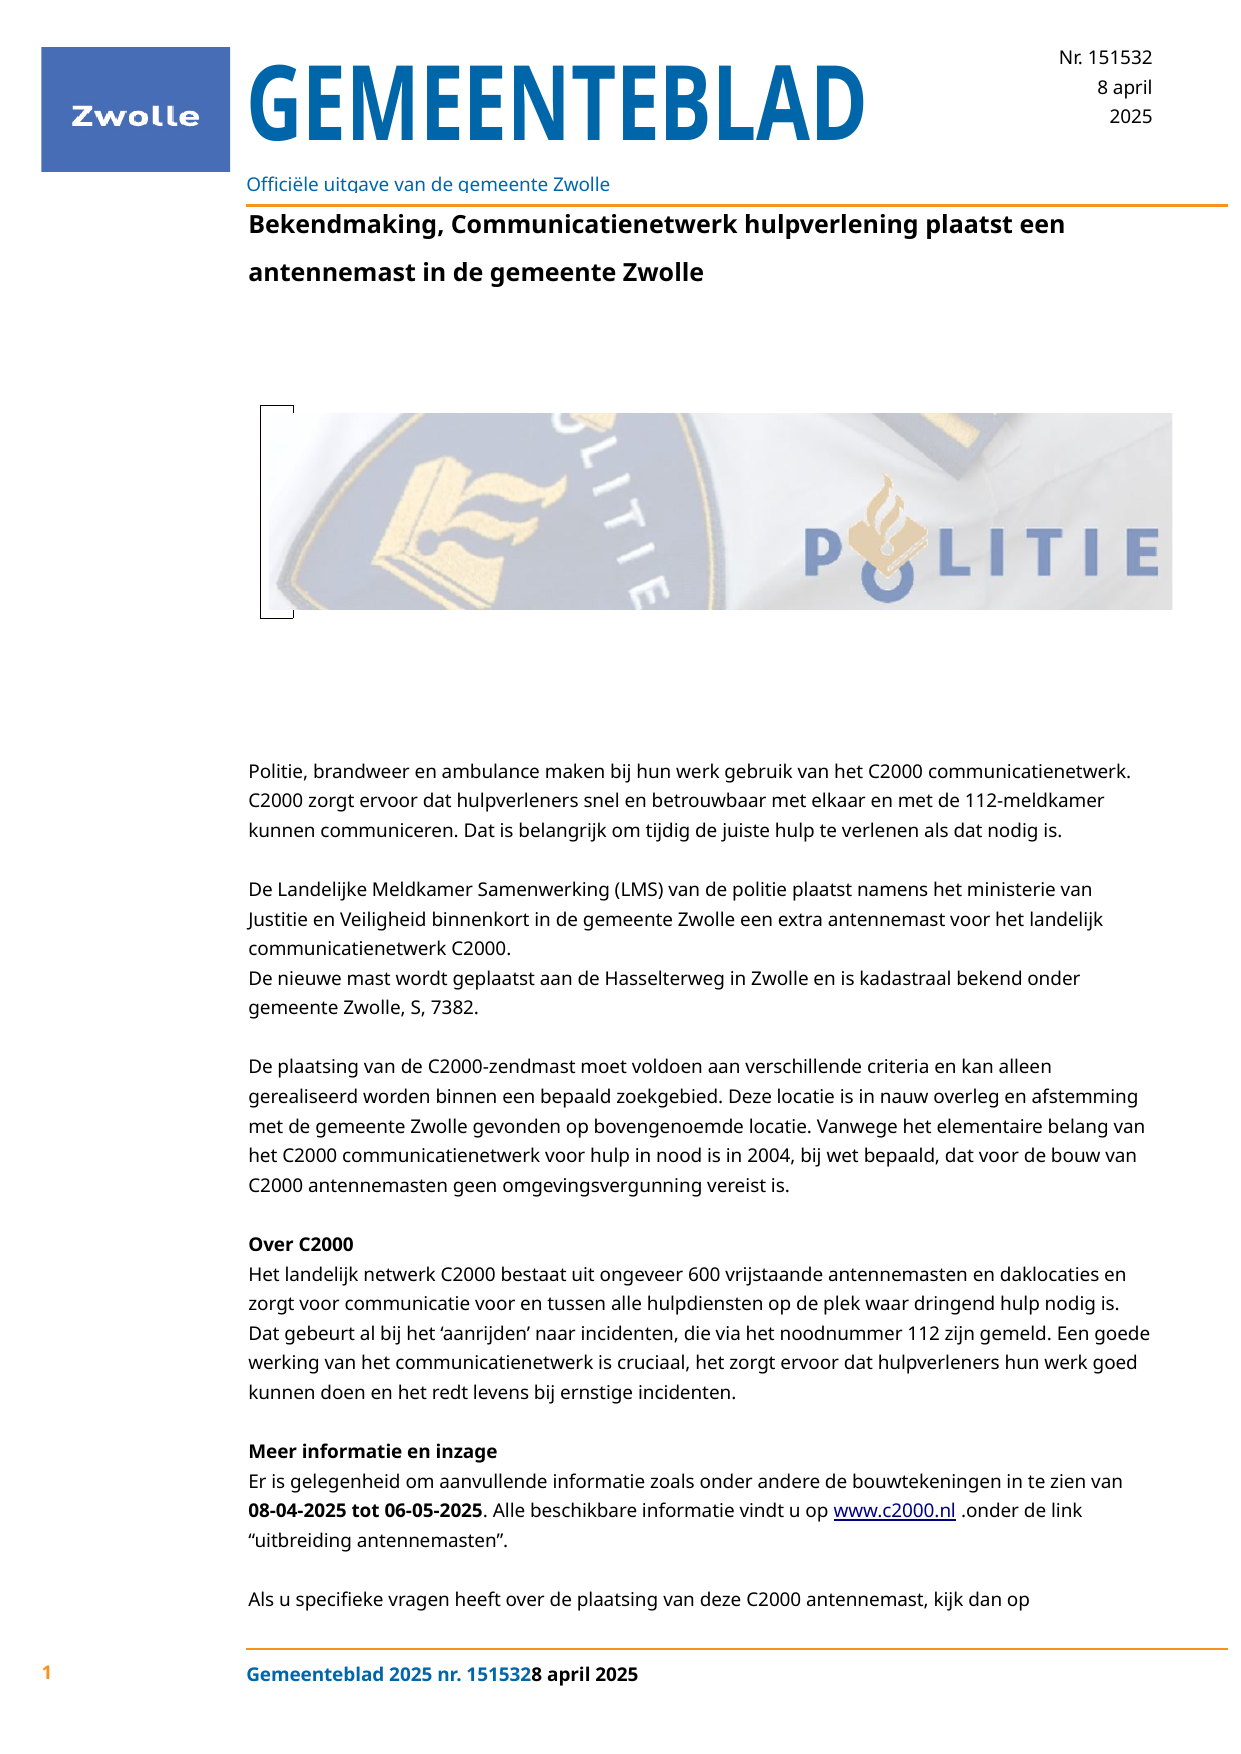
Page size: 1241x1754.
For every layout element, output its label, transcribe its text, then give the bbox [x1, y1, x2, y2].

text Over C2000 [248, 1231, 1152, 1257]
text De Landelijke Meldkamer Samenwerking (LMS) van de politie plaatst namens het ministerie van Justitie en Veiligheid binnenkort in de gemeente Zwolle een extra antennemast voor het landelijk communicatienetwerk C2000. [248, 876, 1152, 961]
picture [41, 47, 231, 172]
picture [268, 413, 1173, 610]
text Het landelijk netwerk C2000 bestaat uit ongeveer 600 vrijstaande antennemasten en daklocaties en zorgt voor communicatie voor en tussen alle hulpdiensten op de plek waar dringend hulp nodig is. Dat gebeurt al bij het ‘aanrijden’ naar incidenten, die via het noodnummer 112 zijn gemeld. Een goede werking van het communicatienetwerk is cruciaal, het zorgt ervoor dat hulpverleners hun werk goed kunnen doen en het redt levens bij ernstige incidenten. [248, 1261, 1152, 1405]
text Er is gelegenheid om aanvullende informatie zoals onder andere de bouwtekeningen in te zien van 08-04-2025 tot 06-05-2025. Alle beschikbare informatie vindt u op www.c2000.nl .onder de link “uitbreiding antennemasten”. [248, 1468, 1152, 1553]
text Meer informatie en inzage [248, 1438, 1152, 1464]
text Politie, brandweer en ambulance maken bij hun werk gebruik van het C2000 communicatienetwerk. C2000 zorgt ervoor dat hulpverleners snel en betrouwbaar met elkaar en met de 112-meldkamer kunnen communiceren. Dat is belangrijk om tijdig de juiste hulp te verlenen als dat nodig is. [248, 758, 1152, 843]
text Als u specifieke vragen heeft over de plaatsing van deze C2000 antennemast, kijk dan op [248, 1586, 1152, 1612]
text Bekendmaking, Communicatienetwerk hulpverlening plaatst een antennemast in de gemeente Zwolle [248, 207, 1152, 288]
text De plaatsing van de C2000-zendmast moet voldoen aan verschillende criteria en kan alleen gerealiseerd worden binnen een bepaald zoekgebied. Deze locatie is in nauw overleg en afstemming met de gemeente Zwolle gevonden op bovengenoemde locatie. Vanwege het elementaire belang van het C2000 communicatienetwerk voor hulp in nood is in 2004, bij wet bepaald, dat voor de bouw van C2000 antennemasten geen omgevingsvergunning vereist is. [248, 1054, 1152, 1198]
text De nieuwe mast wordt geplaatst aan de Hasselterweg in Zwolle en is kadastraal bekend onder gemeente Zwolle, S, 7382. [248, 965, 1152, 1020]
